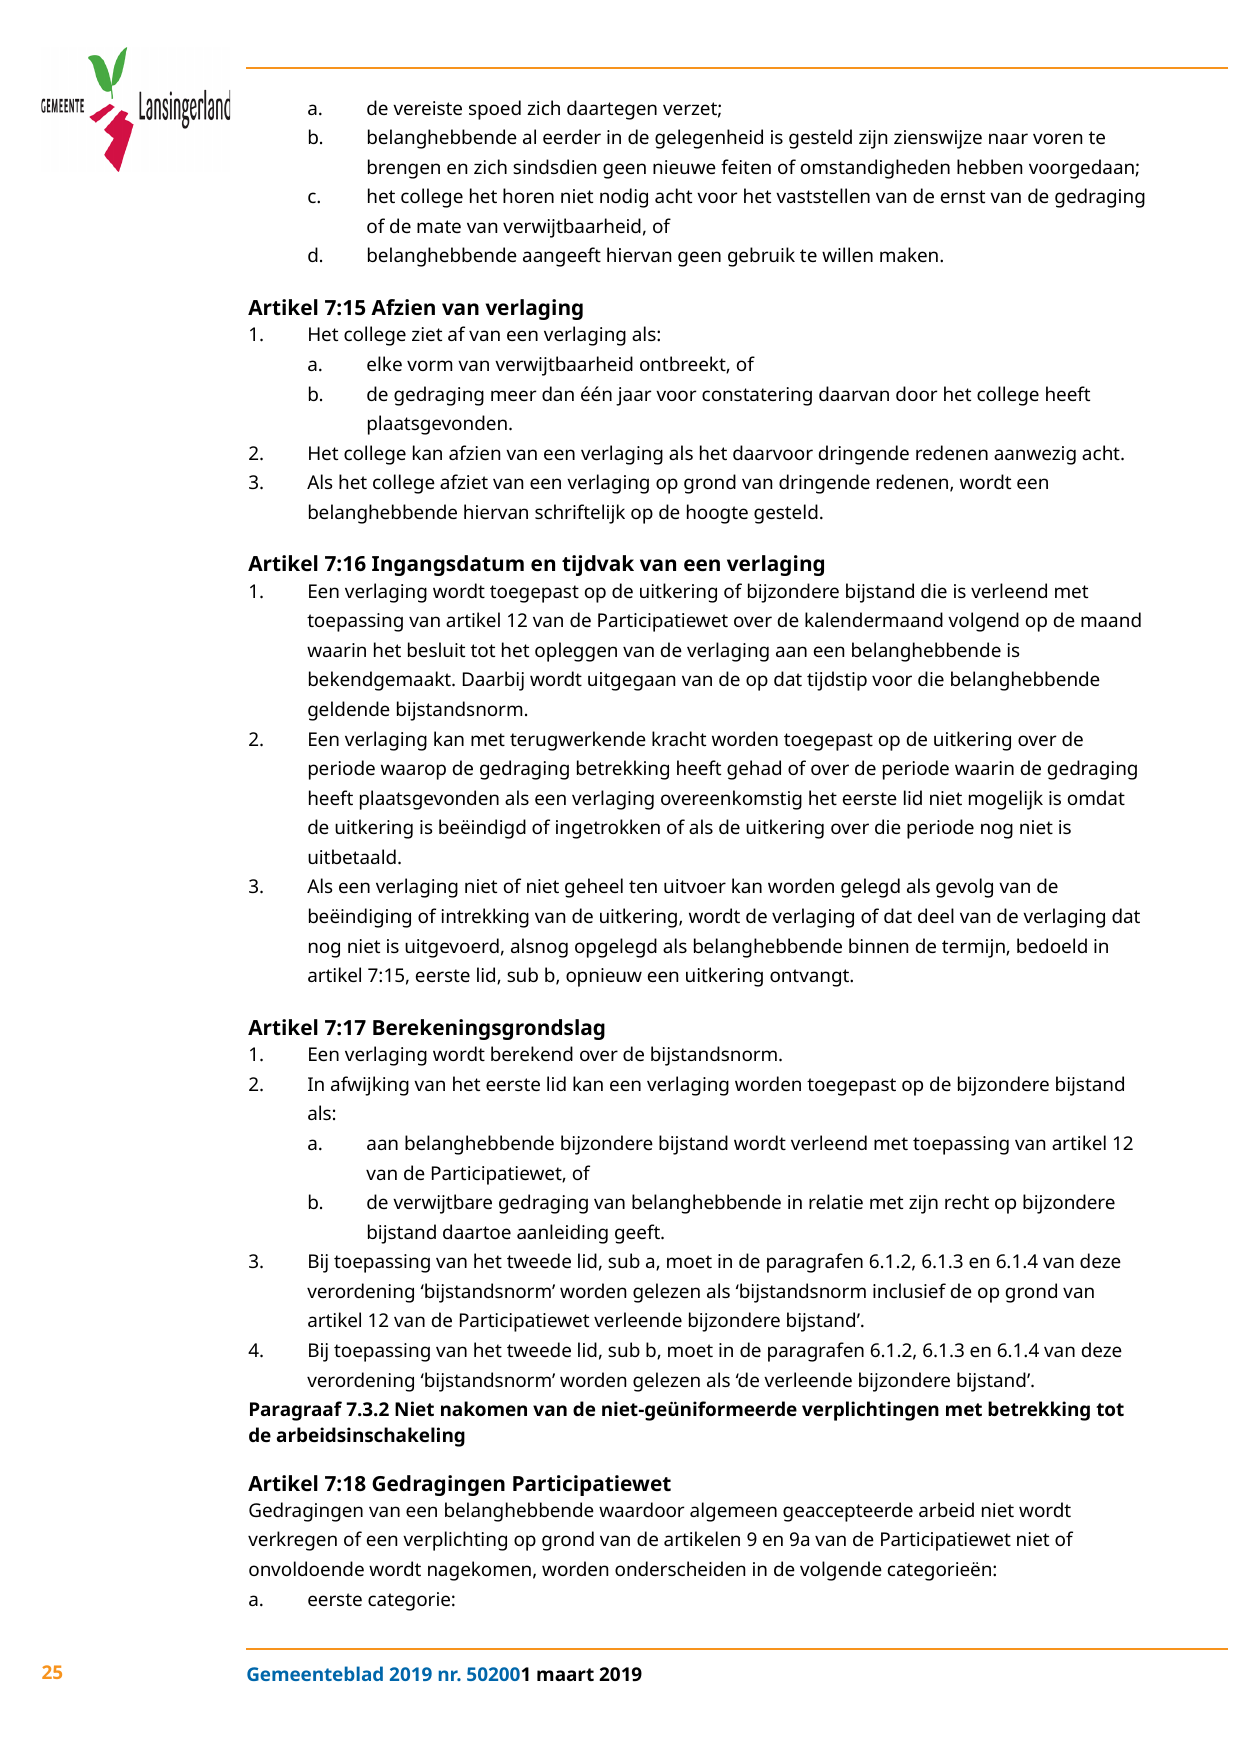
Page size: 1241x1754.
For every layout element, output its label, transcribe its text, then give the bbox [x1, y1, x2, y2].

text Artikel 7:15 Afzien van verlaging [248, 293, 1152, 322]
list belanghebbende aangeeft hiervan geen gebruik te willen maken. [307, 243, 1152, 268]
text Artikel 7:17 Berekeningsgrondslag [248, 1013, 1152, 1041]
picture [41, 47, 231, 172]
list de vereiste spoed zich daartegen verzet; [307, 95, 1152, 121]
list Als een verlaging niet of niet geheel ten uitvoer kan worden gelegd als gevolg van de beëindiging of intrekking van de uitkering, wordt de verlaging of dat deel van de verlaging dat nog niet is uitgevoerd, alsnog opgelegd als belanghebbende binnen de termijn, bedoeld in artikel 7:15, eerste lid, sub b, opnieuw een uitkering ontvangt. [248, 874, 1152, 988]
list Een verlaging kan met terugwerkende kracht worden toegepast op de uitkering over de periode waarop de gedraging betrekking heeft gehad of over de periode waarin de gedraging heeft plaatsgevonden als een verlaging overeenkomstig het eerste lid niet mogelijk is omdat de uitkering is beëindigd of ingetrokken of als de uitkering over die periode nog niet is uitbetaald. [248, 726, 1152, 870]
list Als het college afziet van een verlaging op grond van dringende redenen, wordt een belanghebbende hiervan schriftelijk op de hoogte gesteld. [248, 469, 1152, 525]
list Bij toepassing van het tweede lid, sub a, moet in de paragrafen 6.1.2, 6.1.3 en 6.1.4 van deze verordening ‘bijstandsnorm’ worden gelezen als ‘bijstandsnorm inclusief de op grond van artikel 12 van de Participatiewet verleende bijzondere bijstand’. [248, 1248, 1152, 1333]
list In afwijking van het eerste lid kan een verlaging worden toegepast op de bijzondere bijstand als: [248, 1071, 1152, 1126]
list Het college ziet af van een verlaging als: [248, 322, 1152, 347]
text Gedragingen van een belanghebbende waardoor algemeen geaccepteerde arbeid niet wordt verkregen of een verplichting op grond van de artikelen 9 en 9a van de Participatiewet niet of onvoldoende wordt nagekomen, worden onderscheiden in de volgende categorieën: [248, 1497, 1152, 1582]
list de verwijtbare gedraging van belanghebbende in relatie met zijn recht op bijzondere bijstand daartoe aanleiding geeft. [307, 1189, 1152, 1244]
list de gedraging meer dan één jaar voor constatering daarvan door het college heeft plaatsgevonden. [307, 381, 1152, 436]
list Bij toepassing van het tweede lid, sub b, moet in de paragrafen 6.1.2, 6.1.3 en 6.1.4 van deze verordening ‘bijstandsnorm’ worden gelezen als ‘de verleende bijzondere bijstand’. [248, 1337, 1152, 1392]
list Het college kan afzien van een verlaging als het daarvoor dringende redenen aanwezig acht. [248, 440, 1152, 466]
text Paragraaf 7.3.2 Niet nakomen van de niet-geüniformeerde verplichtingen met betrekking tot de arbeidsinschakeling [248, 1396, 1152, 1448]
list Een verlaging wordt toegepast op de uitkering of bijzondere bijstand die is verleend met toepassing van artikel 12 van de Participatiewet over de kalendermaand volgend op de maand waarin het besluit tot het opleggen van de verlaging aan een belanghebbende is bekendgemaakt. Daarbij wordt uitgegaan van de op dat tijdstip voor die belanghebbende geldende bijstandsnorm. [248, 578, 1152, 722]
list Een verlaging wordt berekend over de bijstandsnorm. [248, 1041, 1152, 1067]
list belanghebbende al eerder in de gelegenheid is gesteld zijn zienswijze naar voren te brengen en zich sindsdien geen nieuwe feiten of omstandigheden hebben voorgedaan; [307, 124, 1152, 180]
text Artikel 7:16 Ingangsdatum en tijdvak van een verlaging [248, 549, 1152, 578]
list elke vorm van verwijtbaarheid ontbreekt, of [307, 351, 1152, 377]
text Artikel 7:18 Gedragingen Participatiewet [248, 1469, 1152, 1497]
list het college het horen niet nodig acht voor het vaststellen van de ernst van de gedraging of de mate van verwijtbaarheid, of [307, 183, 1152, 239]
list aan belanghebbende bijzondere bijstand wordt verleend met toepassing van artikel 12 van de Participatiewet, of [307, 1130, 1152, 1185]
list eerste categorie: [248, 1586, 1152, 1612]
